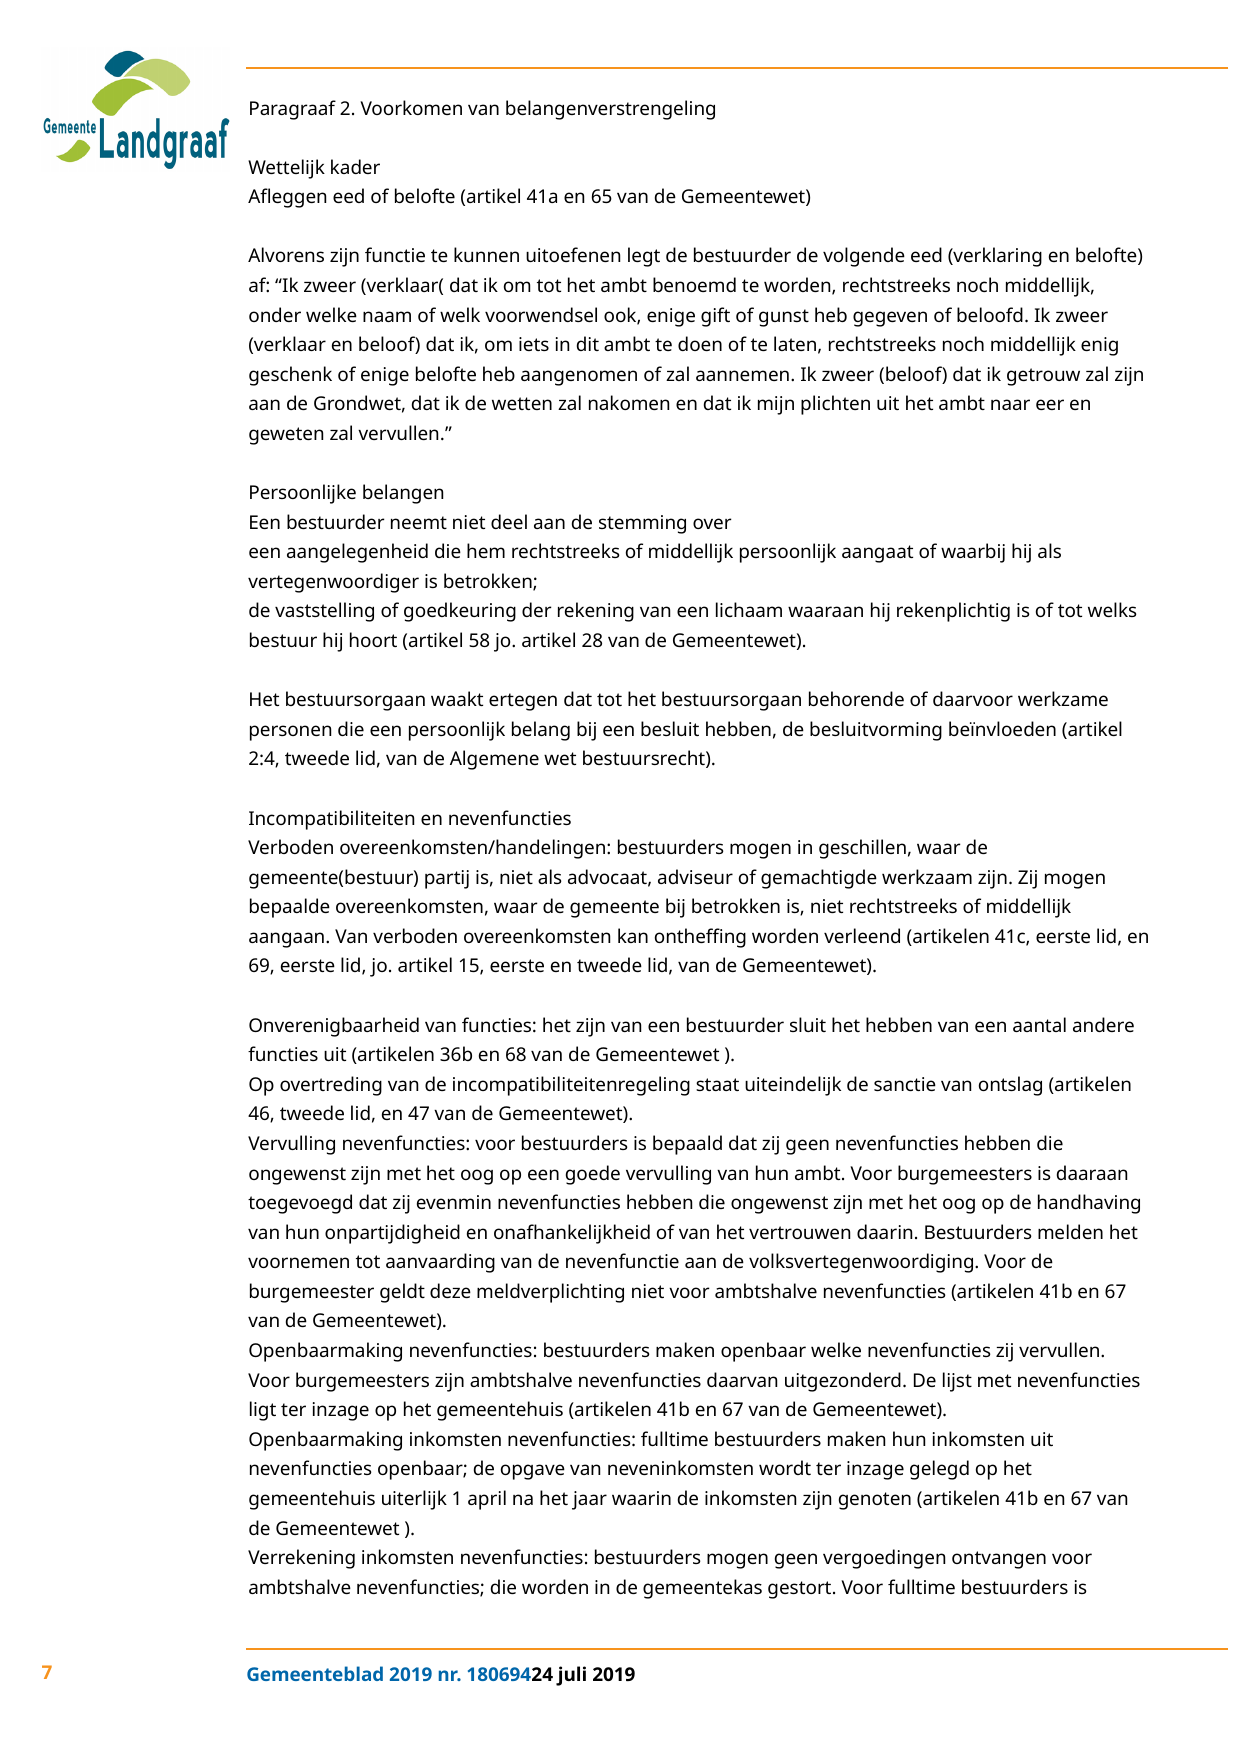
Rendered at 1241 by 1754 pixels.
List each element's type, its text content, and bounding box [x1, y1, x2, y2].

picture [41, 47, 231, 172]
text de vaststelling of goedkeuring der rekening van een lichaam waaraan hij rekenplichtig is of tot welks bestuur hij hoort (artikel 58 jo. artikel 28 van de Gemeentewet). [248, 598, 1152, 653]
text Openbaarmaking nevenfuncties: bestuurders maken openbaar welke nevenfuncties zij vervullen. [248, 1337, 1152, 1363]
text Paragraaf 2. Voorkomen van belangenverstrengeling [248, 95, 1152, 121]
text Afleggen eed of belofte (artikel 41a en 65 van de Gemeentewet) [248, 183, 1152, 209]
text Een bestuurder neemt niet deel aan de stemming over [248, 509, 1152, 535]
text Het bestuursorgaan waakt ertegen dat tot het bestuursorgaan behorende of daarvoor werkzame personen die een persoonlijk belang bij een besluit hebben, de besluitvorming beïnvloeden (artikel 2:4, tweede lid, van de Algemene wet bestuursrecht). [248, 686, 1152, 771]
text een aangelegenheid die hem rechtstreeks of middellijk persoonlijk aangaat of waarbij hij als vertegenwoordiger is betrokken; [248, 538, 1152, 594]
text Openbaarmaking inkomsten nevenfuncties: fulltime bestuurders maken hun inkomsten uit nevenfuncties openbaar; de opgave van neveninkomsten wordt ter inzage gelegd op het gemeentehuis uiterlijk 1 april na het jaar waarin de inkomsten zijn genoten (artikelen 41b en 67 van de Gemeentewet ). [248, 1426, 1152, 1541]
text Verboden overeenkomsten/handelingen: bestuurders mogen in geschillen, waar de gemeente(bestuur) partij is, niet als advocaat, adviseur of gemachtigde werkzaam zijn. Zij mogen bepaalde overeenkomsten, waar de gemeente bij betrokken is, niet rechtstreeks of middellijk aangaan. Van verboden overeenkomsten kan ontheffing worden verleend (artikelen 41c, eerste lid, en 69, eerste lid, jo. artikel 15, eerste en tweede lid, van de Gemeentewet). [248, 834, 1152, 978]
text Alvorens zijn functie te kunnen uitoefenen legt de bestuurder de volgende eed (verklaring en belofte) af: “Ik zweer (verklaar( dat ik om tot het ambt benoemd te worden, rechtstreeks noch middellijk, onder welke naam of welk voorwendsel ook, enige gift of gunst heb gegeven of beloofd. Ik zweer (verklaar en beloof) dat ik, om iets in dit ambt te doen of te laten, rechtstreeks noch middellijk enig geschenk of enige belofte heb aangenomen of zal aannemen. Ik zweer (beloof) dat ik getrouw zal zijn aan de Grondwet, dat ik de wetten zal nakomen en dat ik mijn plichten uit het ambt naar eer en geweten zal vervullen.” [248, 243, 1152, 446]
text Vervulling nevenfuncties: voor bestuurders is bepaald dat zij geen nevenfuncties hebben die ongewenst zijn met het oog op een goede vervulling van hun ambt. Voor burgemeesters is daaraan toegevoegd dat zij evenmin nevenfuncties hebben die ongewenst zijn met het oog op de handhaving van hun onpartijdigheid en onafhankelijkheid of van het vertrouwen daarin. Bestuurders melden het voornemen tot aanvaarding van de nevenfunctie aan de volksvertegenwoordiging. Voor de burgemeester geldt deze meldverplichting niet voor ambtshalve nevenfuncties (artikelen 41b en 67 van de Gemeentewet). [248, 1130, 1152, 1333]
text Verrekening inkomsten nevenfuncties: bestuurders mogen geen vergoedingen ontvangen voor ambtshalve nevenfuncties; die worden in de gemeentekas gestort. Voor fulltime bestuurders is [248, 1544, 1152, 1600]
text Incompatibiliteiten en nevenfuncties [248, 805, 1152, 831]
text Wettelijk kader [248, 154, 1152, 180]
text Op overtreding van de incompatibiliteitenregeling staat uiteindelijk de sanctie van ontslag (artikelen 46, tweede lid, en 47 van de Gemeentewet). [248, 1071, 1152, 1126]
text Onverenigbaarheid van functies: het zijn van een bestuurder sluit het hebben van een aantal andere functies uit (artikelen 36b en 68 van de Gemeentewet ). [248, 1012, 1152, 1067]
text Persoonlijke belangen [248, 479, 1152, 505]
text Voor burgemeesters zijn ambtshalve nevenfuncties daarvan uitgezonderd. De lijst met nevenfuncties ligt ter inzage op het gemeentehuis (artikelen 41b en 67 van de Gemeentewet). [248, 1367, 1152, 1422]
